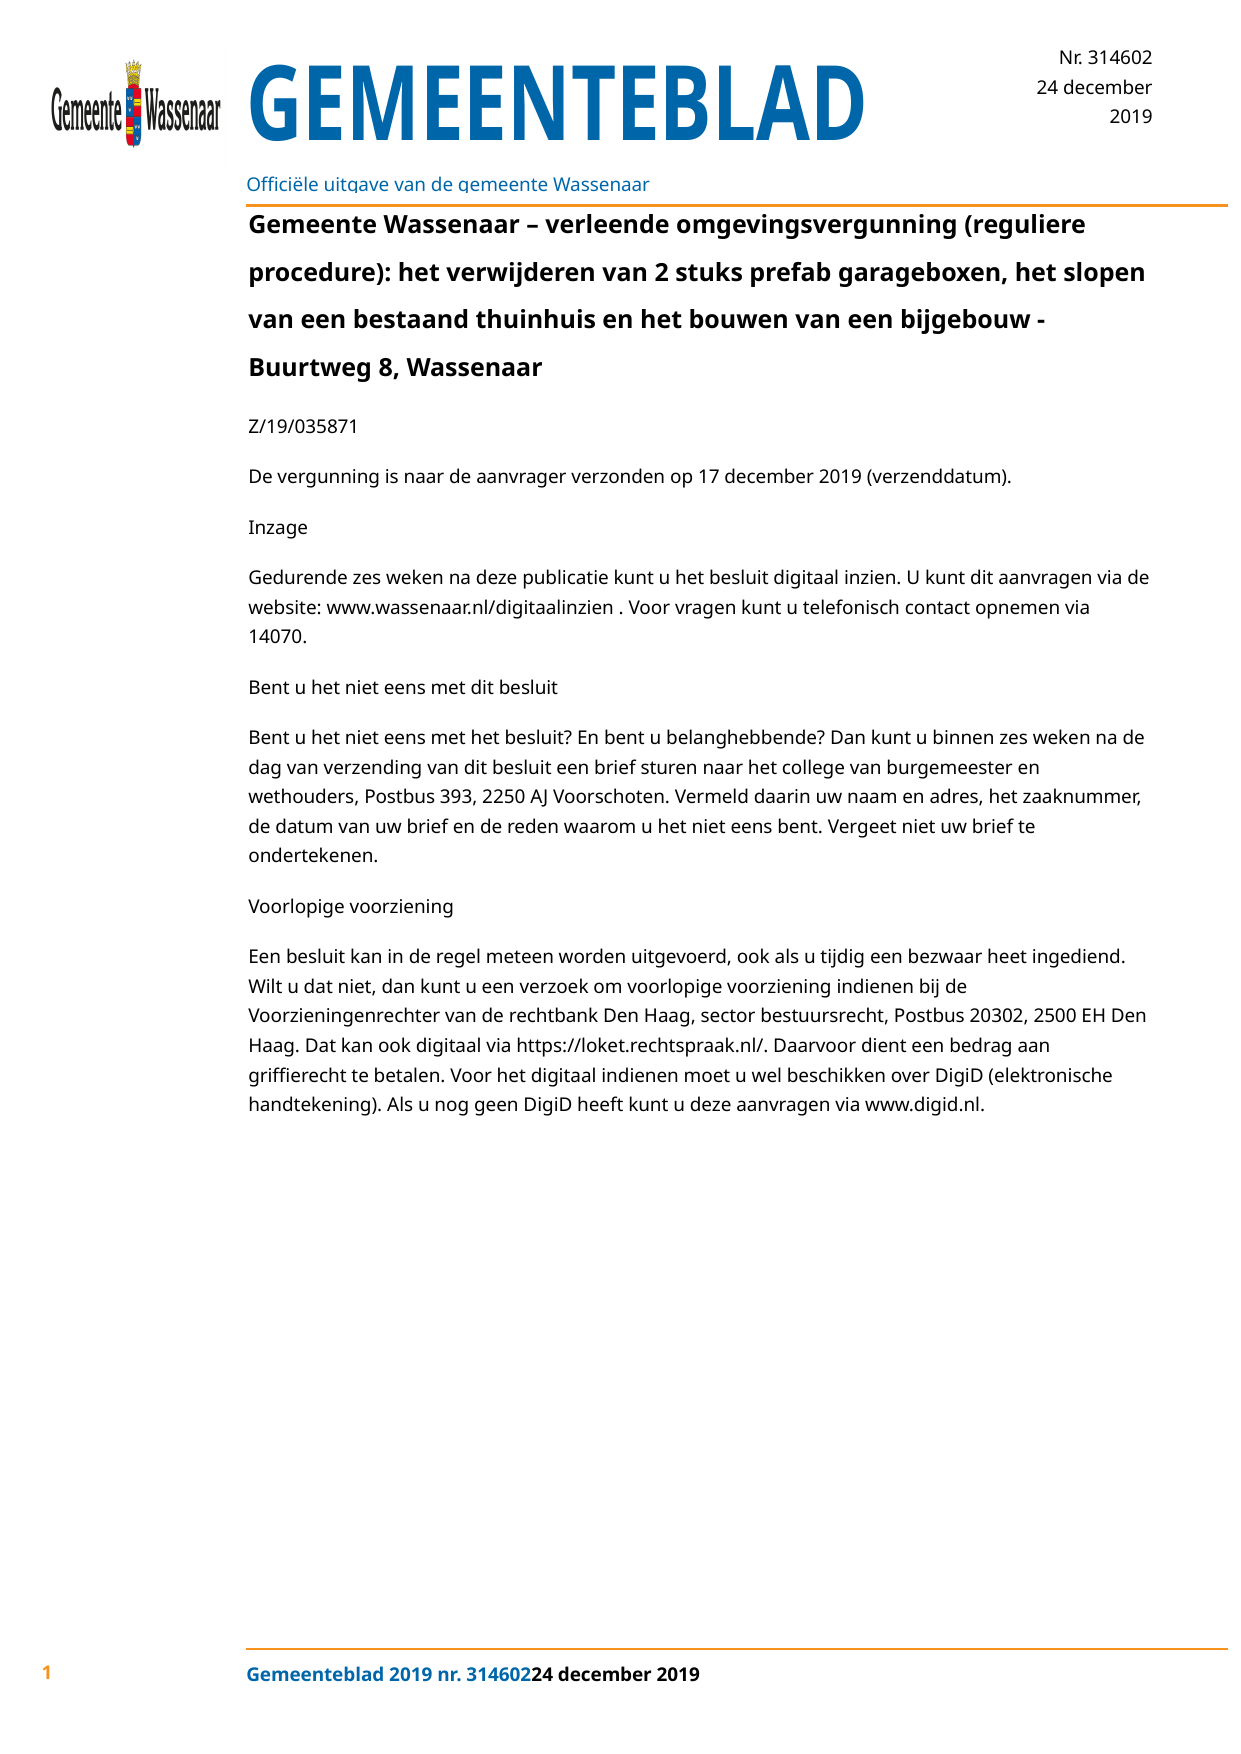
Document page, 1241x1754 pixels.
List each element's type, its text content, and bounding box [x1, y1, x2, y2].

text Voorlopige voorziening [248, 893, 1152, 919]
text Z/19/035871 [248, 413, 1152, 439]
text Gemeente Wassenaar – verleende omgevingsvergunning (reguliere procedure): het verwijderen van 2 stuks prefab garageboxen, het slopen van een bestaand thuinhuis en het bouwen van een bijgebouw - Buurtweg 8, Wassenaar [248, 207, 1152, 384]
text Bent u het niet eens met het besluit? En bent u belanghebbende? Dan kunt u binnen zes weken na de dag van verzending van dit besluit een brief sturen naar het college van burgemeester en wethouders, Postbus 393, 2250 AJ Voorschoten. Vermeld daarin uw naam en adres, het zaaknummer, de datum van uw brief en de reden waarom u het niet eens bent. Vergeet niet uw brief te ondertekenen. [248, 724, 1152, 868]
text Gedurende zes weken na deze publicatie kunt u het besluit digitaal inzien. U kunt dit aanvragen via de website: www.wassenaar.nl/digitaalinzien . Voor vragen kunt u telefonisch contact opnemen via 14070. [248, 564, 1152, 649]
text Inzage [248, 514, 1152, 540]
text Bent u het niet eens met dit besluit [248, 674, 1152, 700]
picture [41, 47, 231, 172]
text De vergunning is naar de aanvrager verzonden op 17 december 2019 (verzenddatum). [248, 463, 1152, 489]
text Een besluit kan in de regel meteen worden uitgevoerd, ook als u tijdig een bezwaar heet ingediend. Wilt u dat niet, dan kunt u een verzoek om voorlopige voorziening indienen bij de Voorzieningenrechter van de rechtbank Den Haag, sector bestuursrecht, Postbus 20302, 2500 EH Den Haag. Dat kan ook digitaal via https://loket.rechtspraak.nl/. Daarvoor dient een bedrag aan griffierecht te betalen. Voor het digitaal indienen moet u wel beschikken over DigiD (elektronische handtekening). Als u nog geen DigiD heeft kunt u deze aanvragen via www.digid.nl. [248, 943, 1152, 1117]
